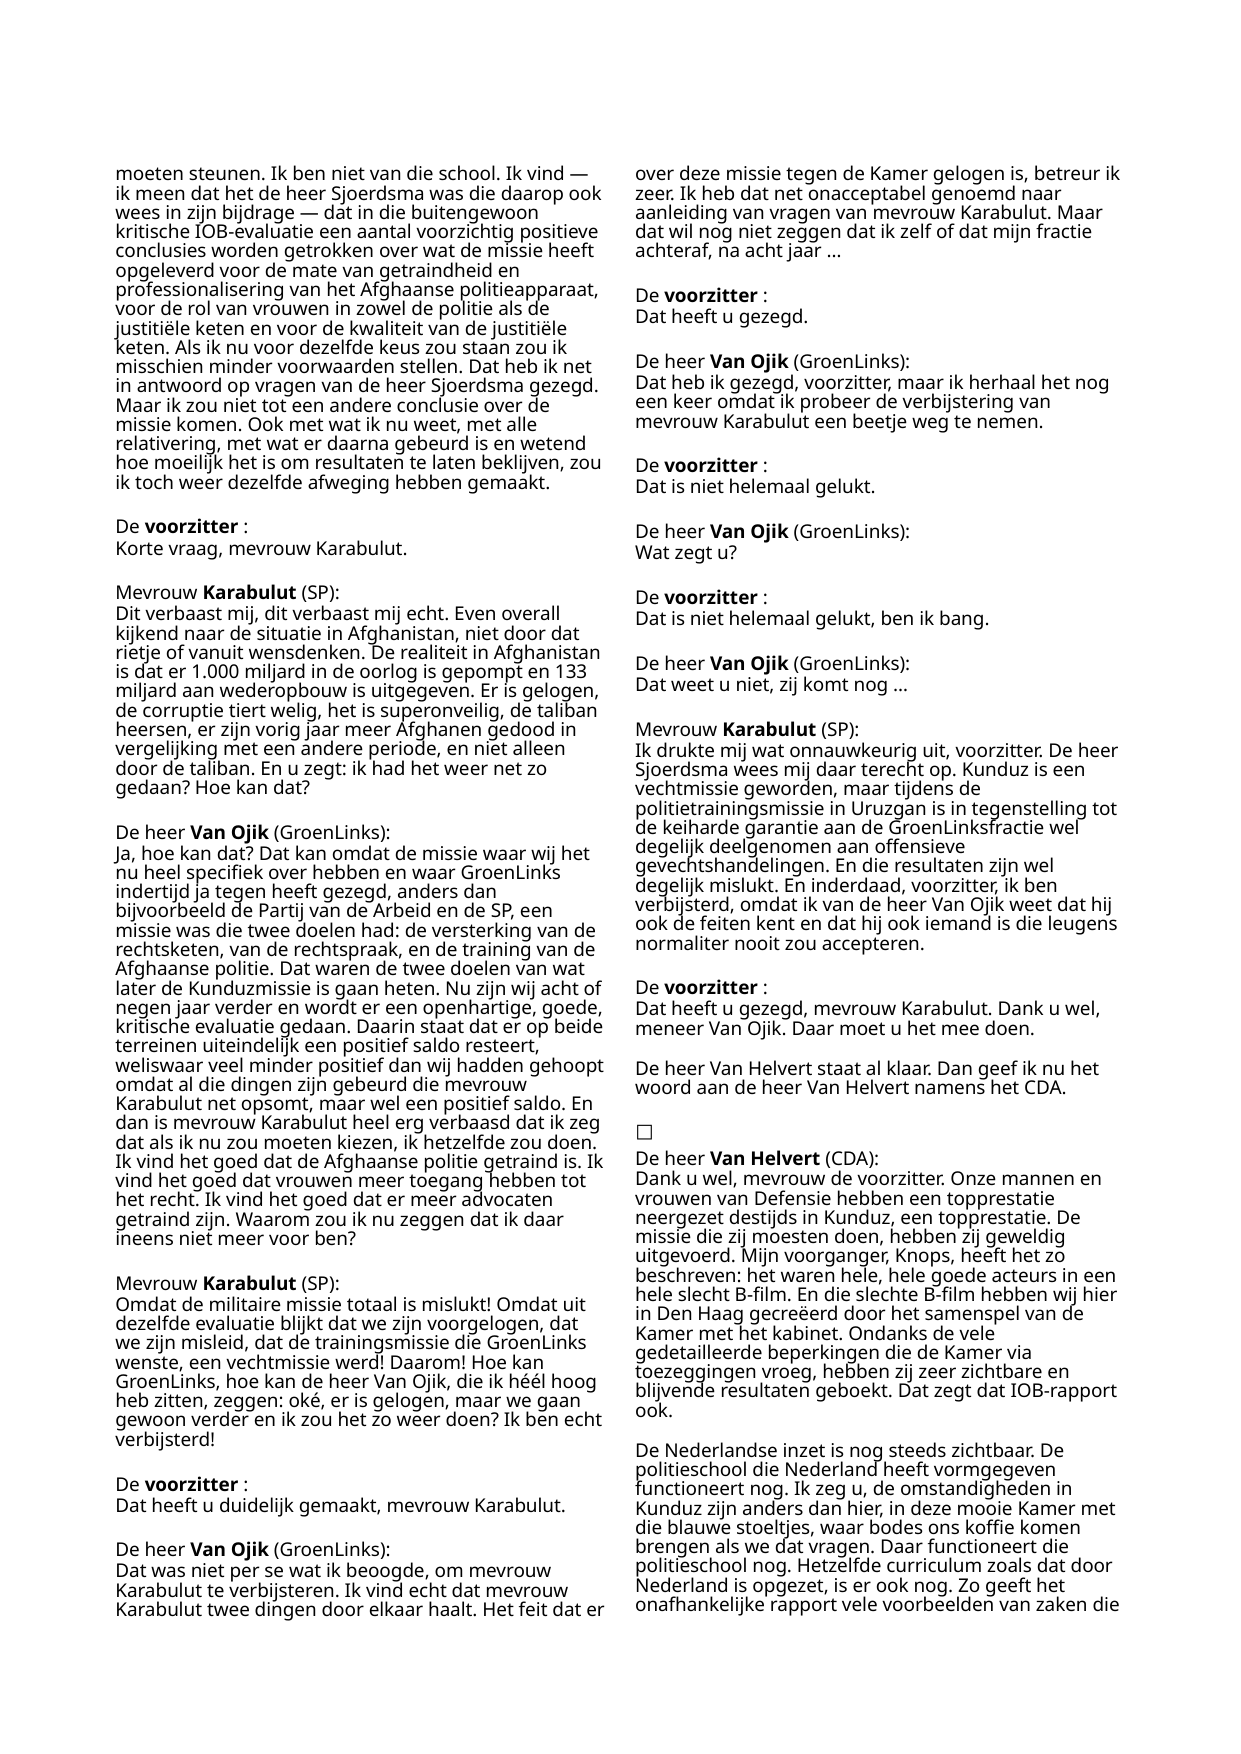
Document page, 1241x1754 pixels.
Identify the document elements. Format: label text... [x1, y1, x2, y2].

text De Nederlandse inzet is nog steeds zichtbaar. De politieschool die Nederland heeft vormgegeven functioneert nog. Ik zeg u, de omstandigheden in Kunduz zijn anders dan hier, in deze mooie Kamer met die blauwe stoeltjes, waar bodes ons koffie komen brengen als we dat vragen. Daar functioneert die politieschool nog. Hetzelfde curriculum zoals dat door Nederland is opgezet, is er ook nog. Zo geeft het onafhankelijke rapport vele voorbeelden van zaken die [635, 1442, 1125, 1615]
text Mevrouw Karabulut (SP): [115, 579, 605, 605]
text Dat heeft u duidelijk gemaakt, mevrouw Karabulut. [115, 1497, 605, 1516]
text De voorzitter : [635, 584, 1125, 610]
text De heer Van Ojik (GroenLinks): [115, 1537, 605, 1562]
text Dat heeft u gezegd, mevrouw Karabulut. Dank u wel, meneer Van Ojik. Daar moet u het mee doen. [635, 1000, 1125, 1039]
text De heer Van Ojik (GroenLinks): [635, 518, 1125, 544]
text over deze missie tegen de Kamer gelogen is, betreur ik zeer. Ik heb dat net onacceptabel genoemd naar aanleiding van vragen van mevrouw Karabulut. Maar dat wil nog niet zeggen dat ik zelf of dat mijn fractie achteraf, na acht jaar … [635, 165, 1125, 262]
text moeten steunen. Ik ben niet van die school. Ik vind — ik meen dat het de heer Sjoerdsma was die daarop ook wees in zijn bijdrage — dat in die buitengewoon kritische IOB-evaluatie een aantal voorzichtig positieve conclusies worden getrokken over wat de missie heeft opgeleverd voor de mate van getraindheid en professionalisering van het Afghaanse politieapparaat, voor de rol van vrouwen in zowel de politie als de justitiële keten en voor de kwaliteit van de justitiële keten. Als ik nu voor dezelfde keus zou staan zou ik misschien minder voorwaarden stellen. Dat heb ik net in antwoord op vragen van de heer Sjoerdsma gezegd. Maar ik zou niet tot een andere conclusie over de missie komen. Ook met wat ik nu weet, met alle relativering, met wat er daarna gebeurd is en wetend hoe moeilijk het is om resultaten te laten beklijven, zou ik toch weer dezelfde afweging hebben gemaakt. [115, 165, 605, 493]
text Dit verbaast mij, dit verbaast mij echt. Even overall kijkend naar de situatie in Afghanistan, niet door dat rietje of vanuit wensdenken. De realiteit in Afghanistan is dat er 1.000 miljard in de oorlog is gepompt en 133 miljard aan wederopbouw is uitgegeven. Er is gelogen, de corruptie tiert welig, het is superonveilig, de taliban heersen, er zijn vorig jaar meer Afghanen gedood in vergelijking met een andere periode, en niet alleen door de taliban. En u zegt: ik had het weer net zo gedaan? Hoe kan dat? [115, 605, 605, 798]
text Dat heb ik gezegd, voorzitter, maar ik herhaal het nog een keer omdat ik probeer de verbijstering van mevrouw Karabulut een beetje weg te nemen. [635, 374, 1125, 432]
text Wat zegt u? [635, 544, 1125, 563]
text De heer Van Ojik (GroenLinks): [115, 819, 605, 844]
text Dat weet u niet, zij komt nog … [635, 676, 1125, 695]
text De heer Van Helvert staat al klaar. Dan geef ik nu het woord aan de heer Van Helvert namens het CDA. [635, 1059, 1125, 1098]
text Dank u wel, mevrouw de voorzitter. Onze mannen en vrouwen van Defensie hebben een topprestatie neergezet destijds in Kunduz, een topprestatie. De missie die zij moesten doen, hebben zij geweldig uitgevoerd. Mijn voorganger, Knops, heeft het zo beschreven: het waren hele, hele goede acteurs in een hele slecht B-film. En die slechte B-film hebben wij hier in Den Haag gecreëerd door het samenspel van de Kamer met het kabinet. Ondanks de vele gedetailleerde beperkingen die de Kamer via toezeggingen vroeg, hebben zij zeer zichtbare en blijvende resultaten geboekt. Dat zegt dat IOB-rapport ook. [635, 1170, 1125, 1421]
text De voorzitter : [635, 974, 1125, 1000]
text De voorzitter : [115, 514, 605, 539]
text Korte vraag, mevrouw Karabulut. [115, 539, 605, 559]
text De heer Van Helvert (CDA): [635, 1145, 1125, 1170]
text Dat is niet helemaal gelukt. [635, 478, 1125, 498]
text De voorzitter : [635, 282, 1125, 308]
text Ja, hoe kan dat? Dat kan omdat de missie waar wij het nu heel specifiek over hebben en waar GroenLinks indertijd ja tegen heeft gezegd, anders dan bijvoorbeeld de Partij van de Arbeid en de SP, een missie was die twee doelen had: de versterking van de rechtsketen, van de rechtspraak, en de training van de Afghaanse politie. Dat waren de twee doelen van wat later de Kunduzmissie is gaan heten. Nu zijn wij acht of negen jaar verder en wordt er een openhartige, goede, kritische evaluatie gedaan. Daarin staat dat er op beide terreinen uiteindelijk een positief saldo resteert, weliswaar veel minder positief dan wij hadden gehoopt omdat al die dingen zijn gebeurd die mevrouw Karabulut net opsomt, maar wel een positief saldo. En dan is mevrouw Karabulut heel erg verbaasd dat ik zeg dat als ik nu zou moeten kiezen, ik hetzelfde zou doen. Ik vind het goed dat de Afghaanse politie getraind is. Ik vind het goed dat vrouwen meer toegang hebben tot het recht. Ik vind het goed dat er meer advocaten getraind zijn. Waarom zou ik nu zeggen dat ik daar ineens niet meer voor ben? [115, 844, 605, 1249]
text De heer Van Ojik (GroenLinks): [635, 348, 1125, 374]
text Dat was niet per se wat ik beoogde, om mevrouw Karabulut te verbijsteren. Ik vind echt dat mevrouw Karabulut twee dingen door elkaar haalt. Het feit dat er [115, 1562, 605, 1620]
text Omdat de militaire missie totaal is mislukt! Omdat uit dezelfde evaluatie blijkt dat we zijn voorgelogen, dat we zijn misleid, dat de trainingsmissie die GroenLinks wenste, een vechtmissie werd! Daarom! Hoe kan GroenLinks, hoe kan de heer Van Ojik, die ik héél hoog heb zitten, zeggen: oké, er is gelogen, maar we gaan gewoon verder en ik zou het zo weer doen? Ik ben echt verbijsterd! [115, 1296, 605, 1450]
text De voorzitter : [635, 453, 1125, 478]
text Mevrouw Karabulut (SP): [115, 1270, 605, 1296]
text De voorzitter : [115, 1471, 605, 1497]
text Ik drukte mij wat onnauwkeurig uit, voorzitter. De heer Sjoerdsma wees mij daar terecht op. Kunduz is een vechtmissie geworden, maar tijdens de politietrainingsmissie in Uruzgan is in tegenstelling tot de keiharde garantie aan de GroenLinksfractie wel degelijk deelgenomen aan offensieve gevechtshandelingen. En die resultaten zijn wel degelijk mislukt. En inderdaad, voorzitter, ik ben verbijsterd, omdat ik van de heer Van Ojik weet dat hij ook de feiten kent en dat hij ook iemand is die leugens normaliter nooit zou accepteren. [635, 742, 1125, 954]
text Mevrouw Karabulut (SP): [635, 716, 1125, 742]
text ⬜ [635, 1119, 1125, 1145]
text Dat heeft u gezegd. [635, 308, 1125, 327]
text De heer Van Ojik (GroenLinks): [635, 650, 1125, 676]
text Dat is niet helemaal gelukt, ben ik bang. [635, 610, 1125, 629]
